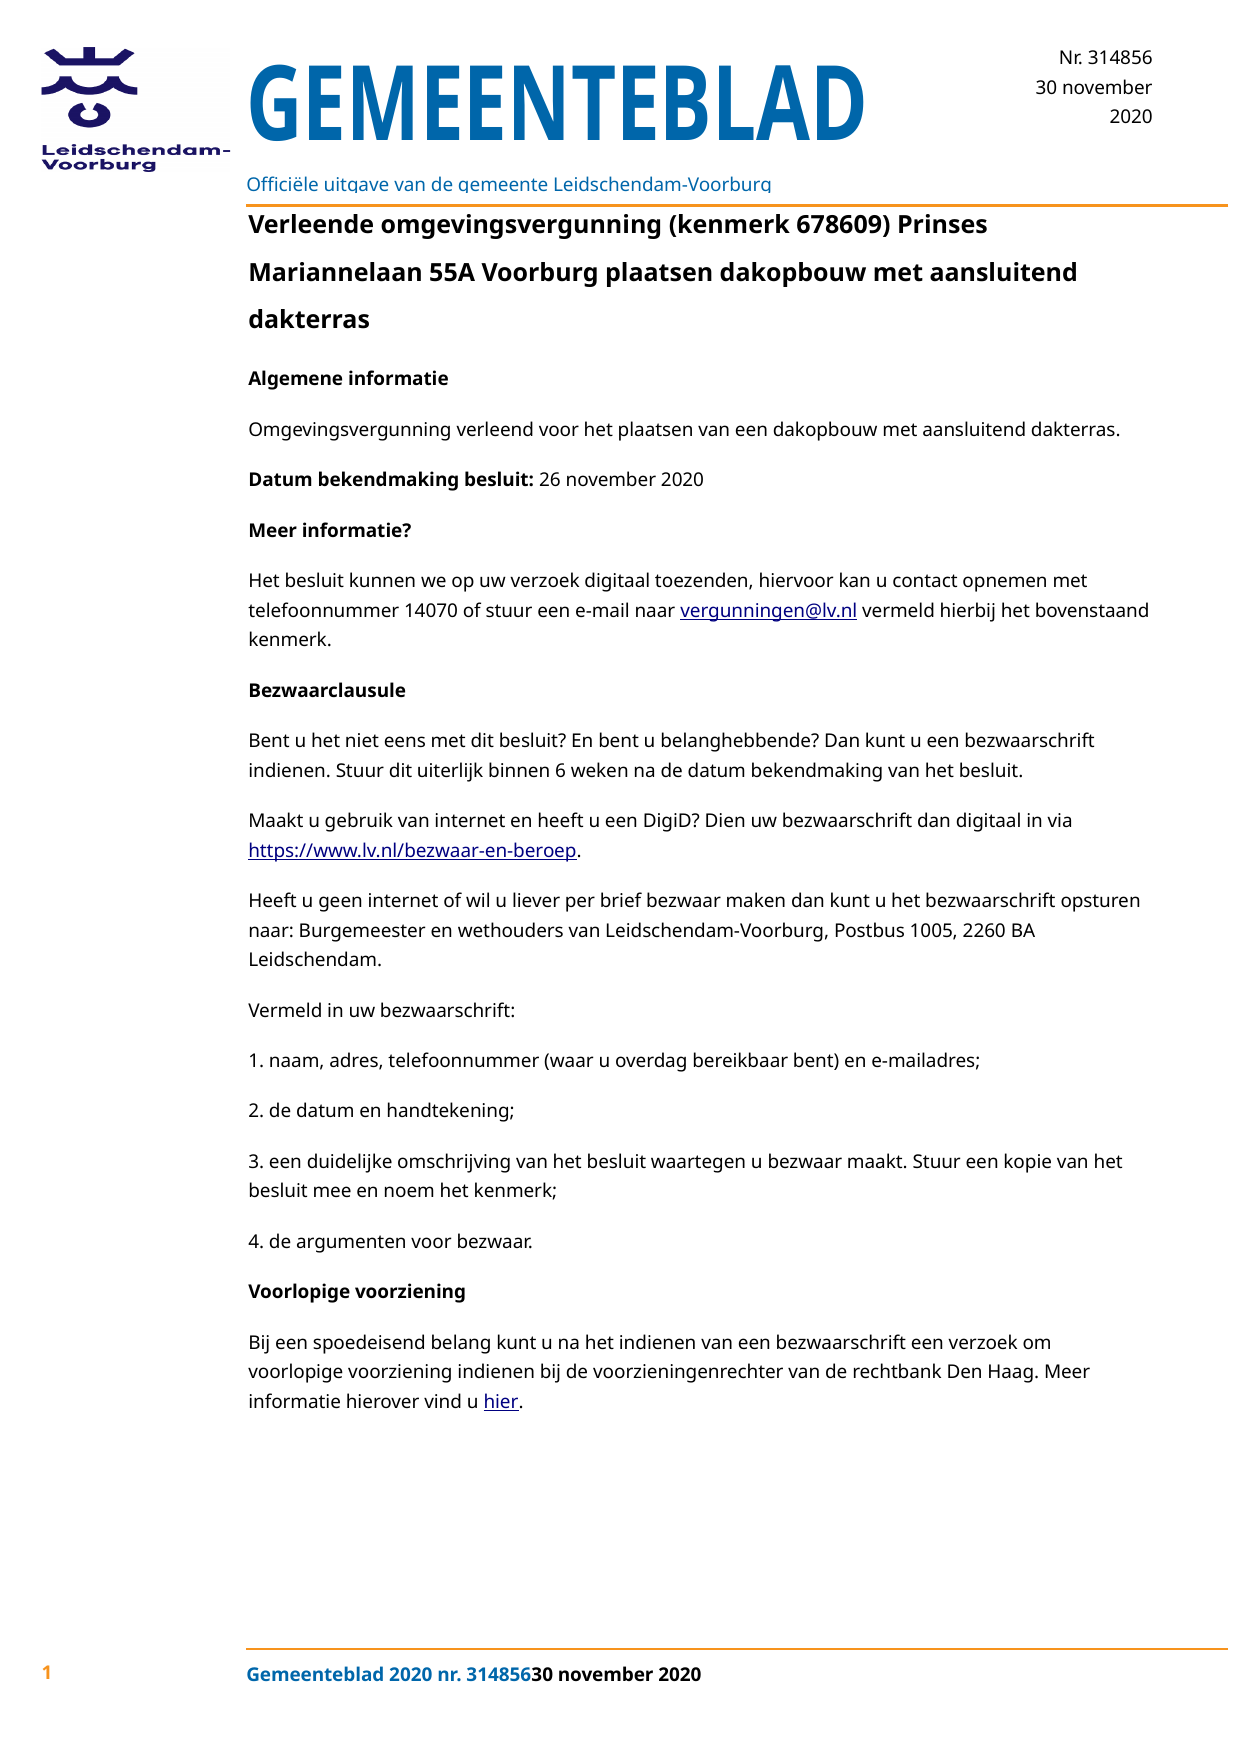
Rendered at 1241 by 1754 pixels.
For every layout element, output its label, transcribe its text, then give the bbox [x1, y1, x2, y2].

text Omgevingsvergunning verleend voor het plaatsen van een dakopbouw met aansluitend dakterras. [248, 416, 1152, 442]
text Verleende omgevingsvergunning (kenmerk 678609) Prinses Mariannelaan 55A Voorburg plaatsen dakopbouw met aansluitend dakterras [248, 207, 1152, 336]
text Algemene informatie [248, 366, 1152, 391]
text Vermeld in uw bezwaarschrift: [248, 997, 1152, 1022]
text Voorlopige voorziening [248, 1278, 1152, 1304]
text 3. een duidelijke omschrijving van het besluit waartegen u bezwaar maakt. Stuur een kopie van het besluit mee en noem het kenmerk; [248, 1148, 1152, 1203]
text Bezwaarclausule [248, 677, 1152, 702]
text Maakt u gebruik van internet en heeft u een DigiD? Dien uw bezwaarschrift dan digitaal in via https://www.lv.nl/bezwaar-en-beroep. [248, 807, 1152, 862]
picture [41, 47, 231, 172]
text 4. de argumenten voor bezwaar. [248, 1228, 1152, 1254]
text Bij een spoedeisend belang kunt u na het indienen van een bezwaarschrift een verzoek om voorlopige voorziening indienen bij de voorzieningenrechter van de rechtbank Den Haag. Meer informatie hierover vind u hier. [248, 1329, 1152, 1414]
text Heeft u geen internet of wil u liever per brief bezwaar maken dan kunt u het bezwaarschrift opsturen naar: Burgemeester en wethouders van Leidschendam-Voorburg, Postbus 1005, 2260 BA Leidschendam. [248, 887, 1152, 972]
text Datum bekendmaking besluit: 26 november 2020 [248, 466, 1152, 492]
text 2. de datum en handtekening; [248, 1098, 1152, 1123]
text 1. naam, adres, telefoonnummer (waar u overdag bereikbaar bent) en e-mailadres; [248, 1047, 1152, 1073]
text Bent u het niet eens met dit besluit? En bent u belanghebbende? Dan kunt u een bezwaarschrift indienen. Stuur dit uiterlijk binnen 6 weken na de datum bekendmaking van het besluit. [248, 727, 1152, 782]
text Het besluit kunnen we op uw verzoek digitaal toezenden, hiervoor kan u contact opnemen met telefoonnummer 14070 of stuur een e-mail naar vergunningen@lv.nl vermeld hierbij het bovenstaand kenmerk. [248, 567, 1152, 652]
text Meer informatie? [248, 517, 1152, 542]
